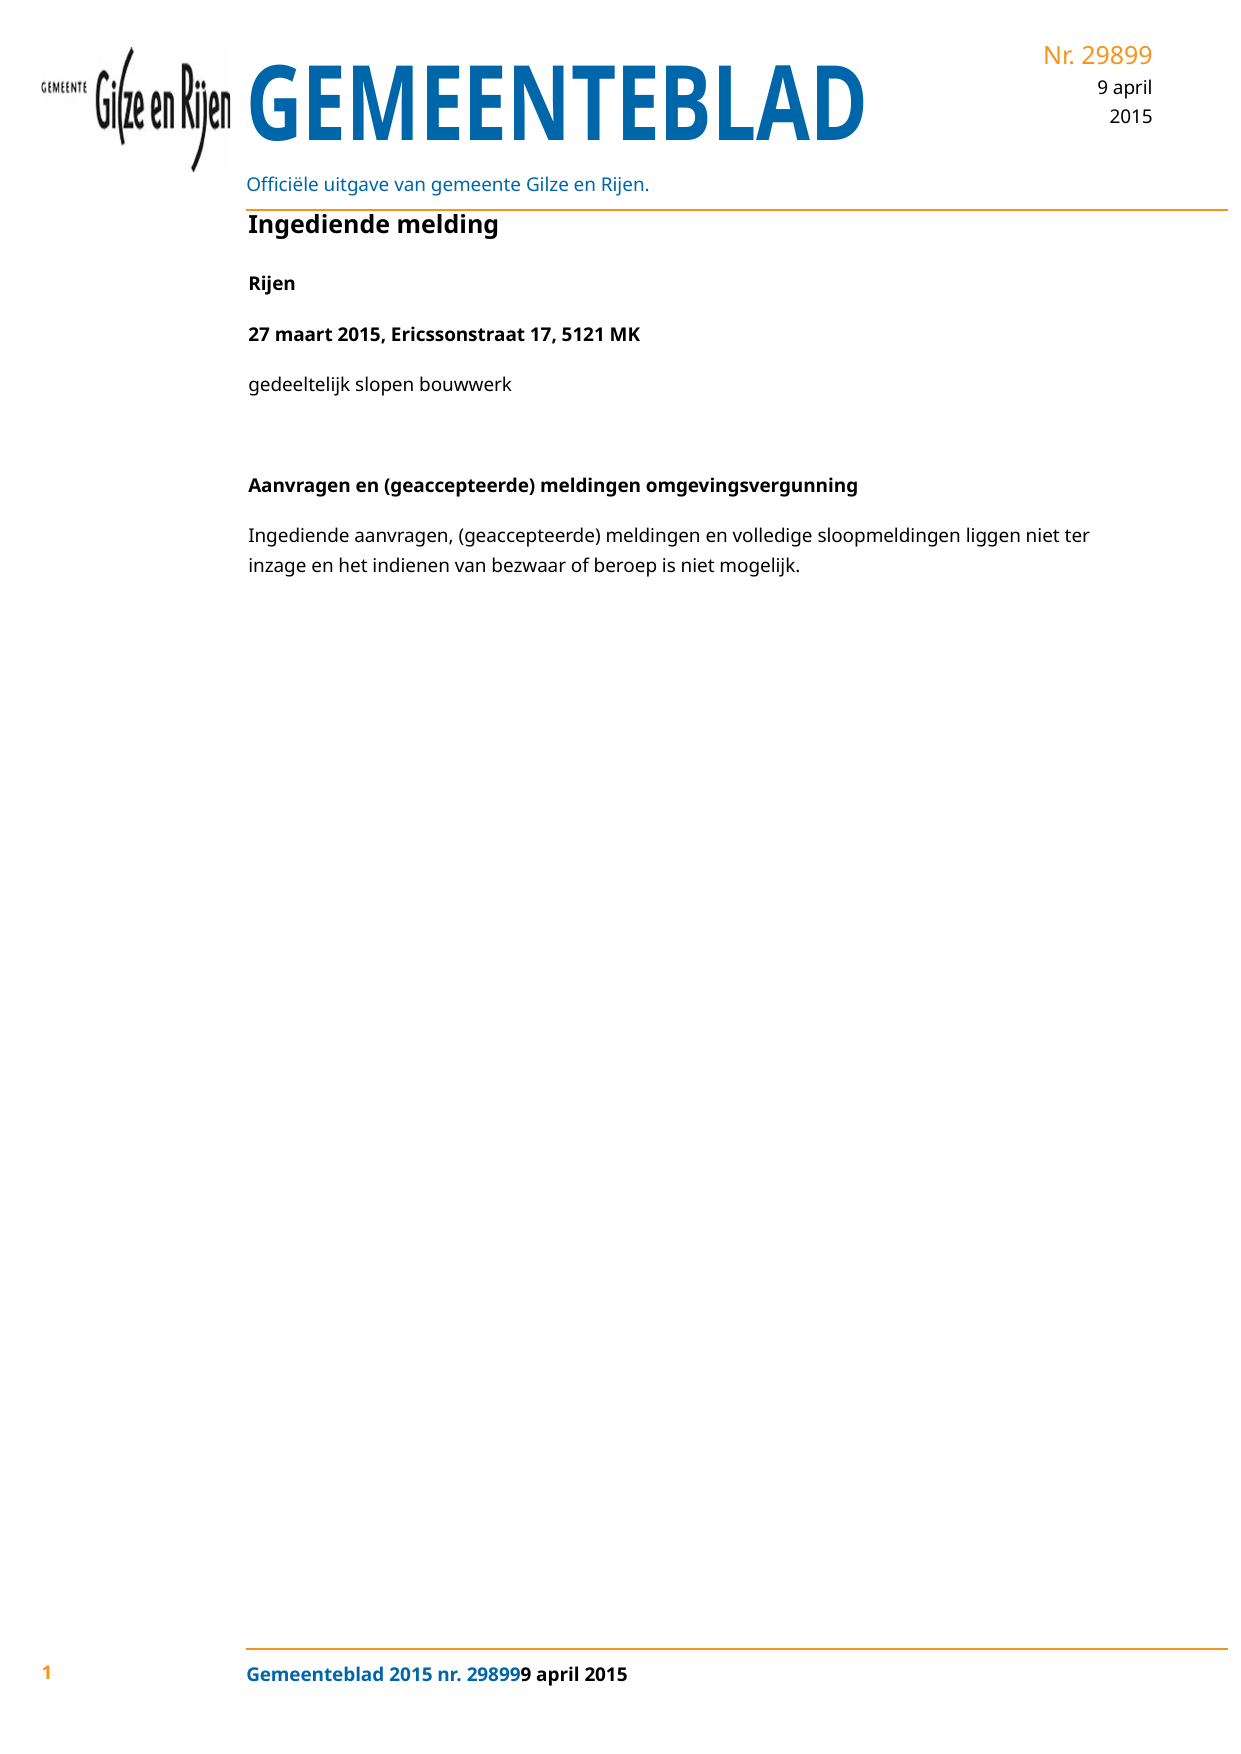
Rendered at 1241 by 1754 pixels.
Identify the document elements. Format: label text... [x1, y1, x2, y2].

text Aanvragen en (geaccepteerde) meldingen omgevingsvergunning [248, 472, 1152, 498]
text Rijen [248, 270, 1152, 296]
text gedeeltelijk slopen bouwwerk [248, 371, 1152, 397]
text Ingediende aanvragen, (geaccepteerde) meldingen en volledige sloopmeldingen liggen niet ter inzage en het indienen van bezwaar of beroep is niet mogelijk. [248, 522, 1152, 578]
text 27 maart 2015, Ericssonstraat 17, 5121 MK [248, 321, 1152, 346]
text Ingediende melding [248, 211, 1152, 241]
picture [41, 47, 231, 172]
